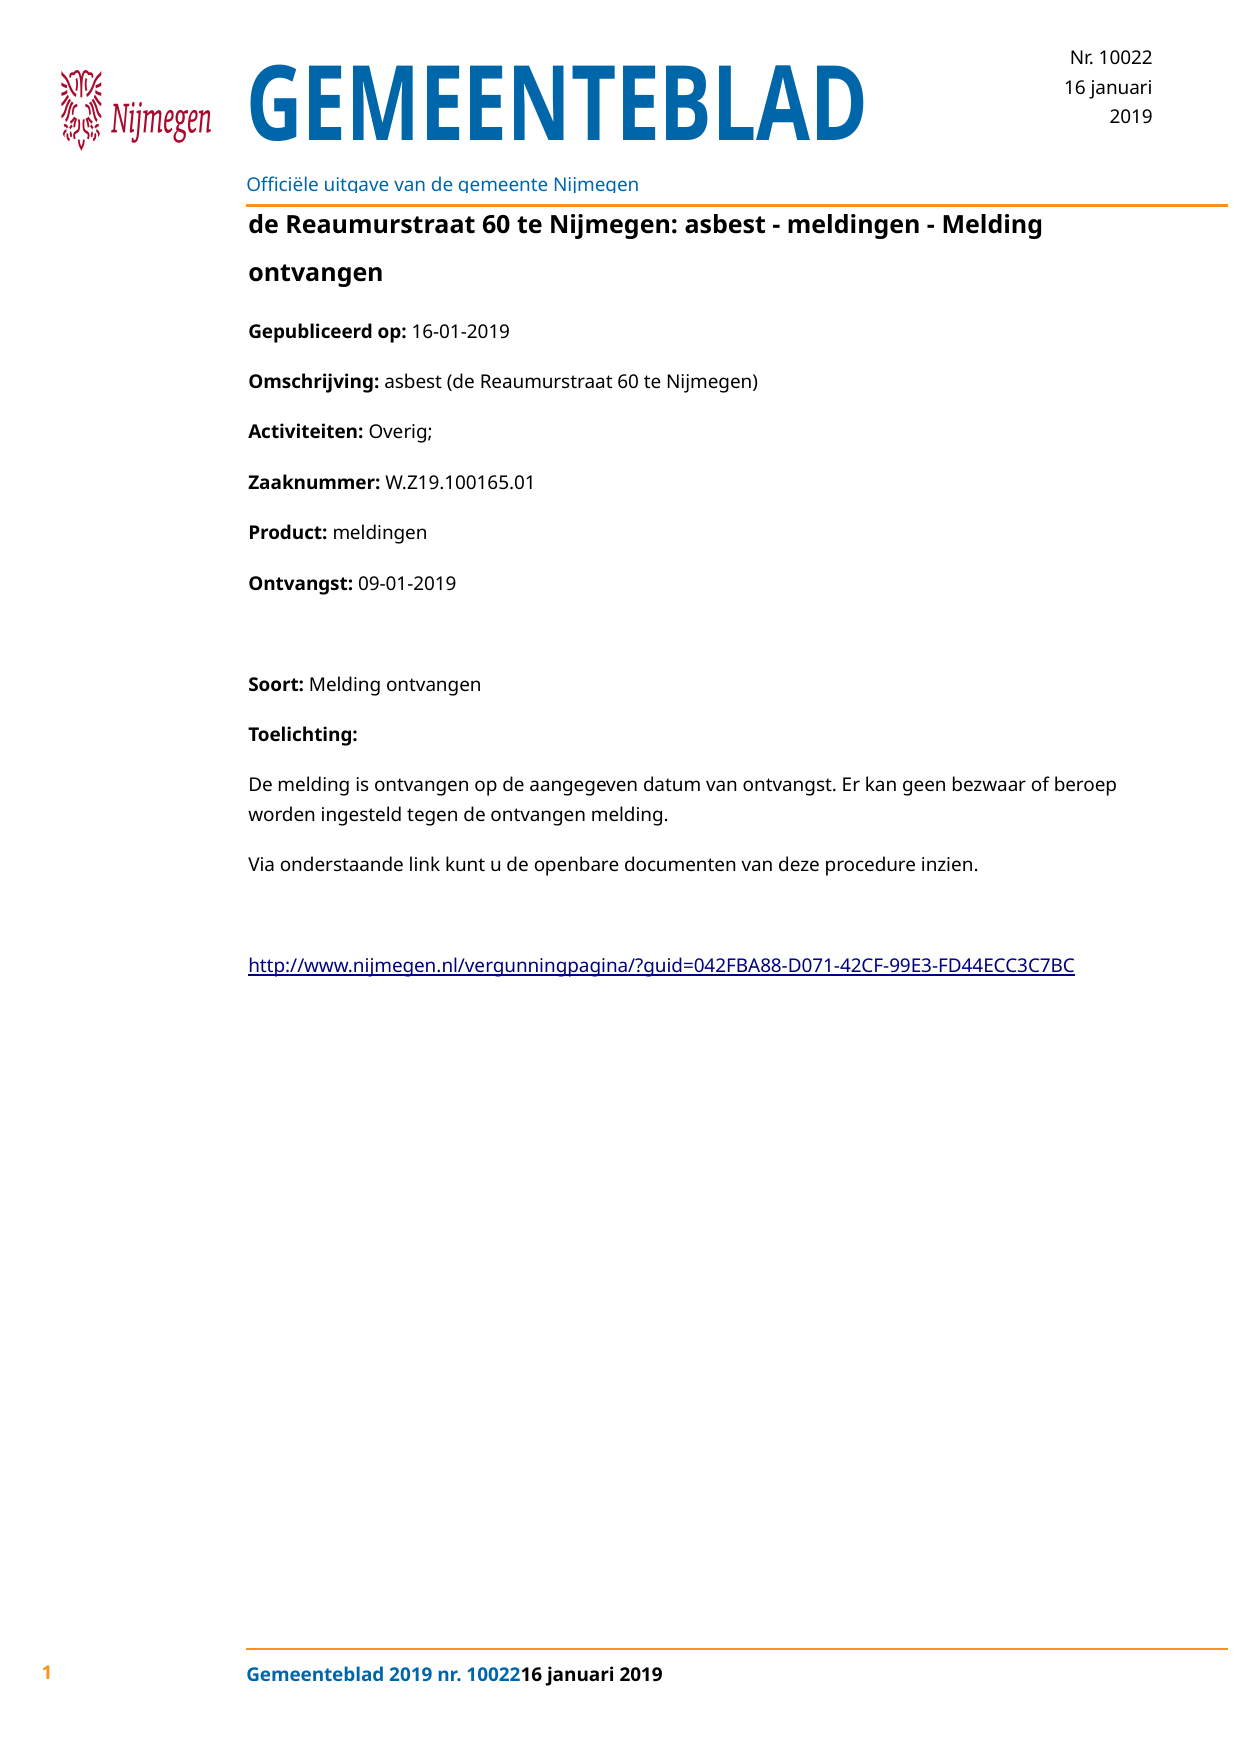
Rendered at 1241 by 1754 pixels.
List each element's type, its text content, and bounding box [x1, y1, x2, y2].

text Zaaknummer: W.Z19.100165.01 [248, 469, 1152, 495]
text Product: meldingen [248, 519, 1152, 545]
text Toelichting: [248, 721, 1152, 747]
text Soort: Melding ontvangen [248, 671, 1152, 697]
text Ontvangst: 09-01-2019 [248, 570, 1152, 596]
text De melding is ontvangen op de aangegeven datum van ontvangst. Er kan geen bezwaar of beroep worden ingesteld tegen de ontvangen melding. [248, 772, 1152, 827]
text Activiteiten: Overig; [248, 419, 1152, 444]
text Omschrijving: asbest (de Reaumurstraat 60 te Nijmegen) [248, 368, 1152, 394]
picture [41, 47, 231, 172]
text http://www.nijmegen.nl/vergunningpagina/?guid=042FBA88-D071-42CF-99E3-FD44ECC3C7BC [248, 952, 1152, 978]
text Gepubliceerd op: 16-01-2019 [248, 318, 1152, 344]
text de Reaumurstraat 60 te Nijmegen: asbest - meldingen - Melding ontvangen [248, 207, 1152, 288]
text Via onderstaande link kunt u de openbare documenten van deze procedure inzien. [248, 852, 1152, 877]
